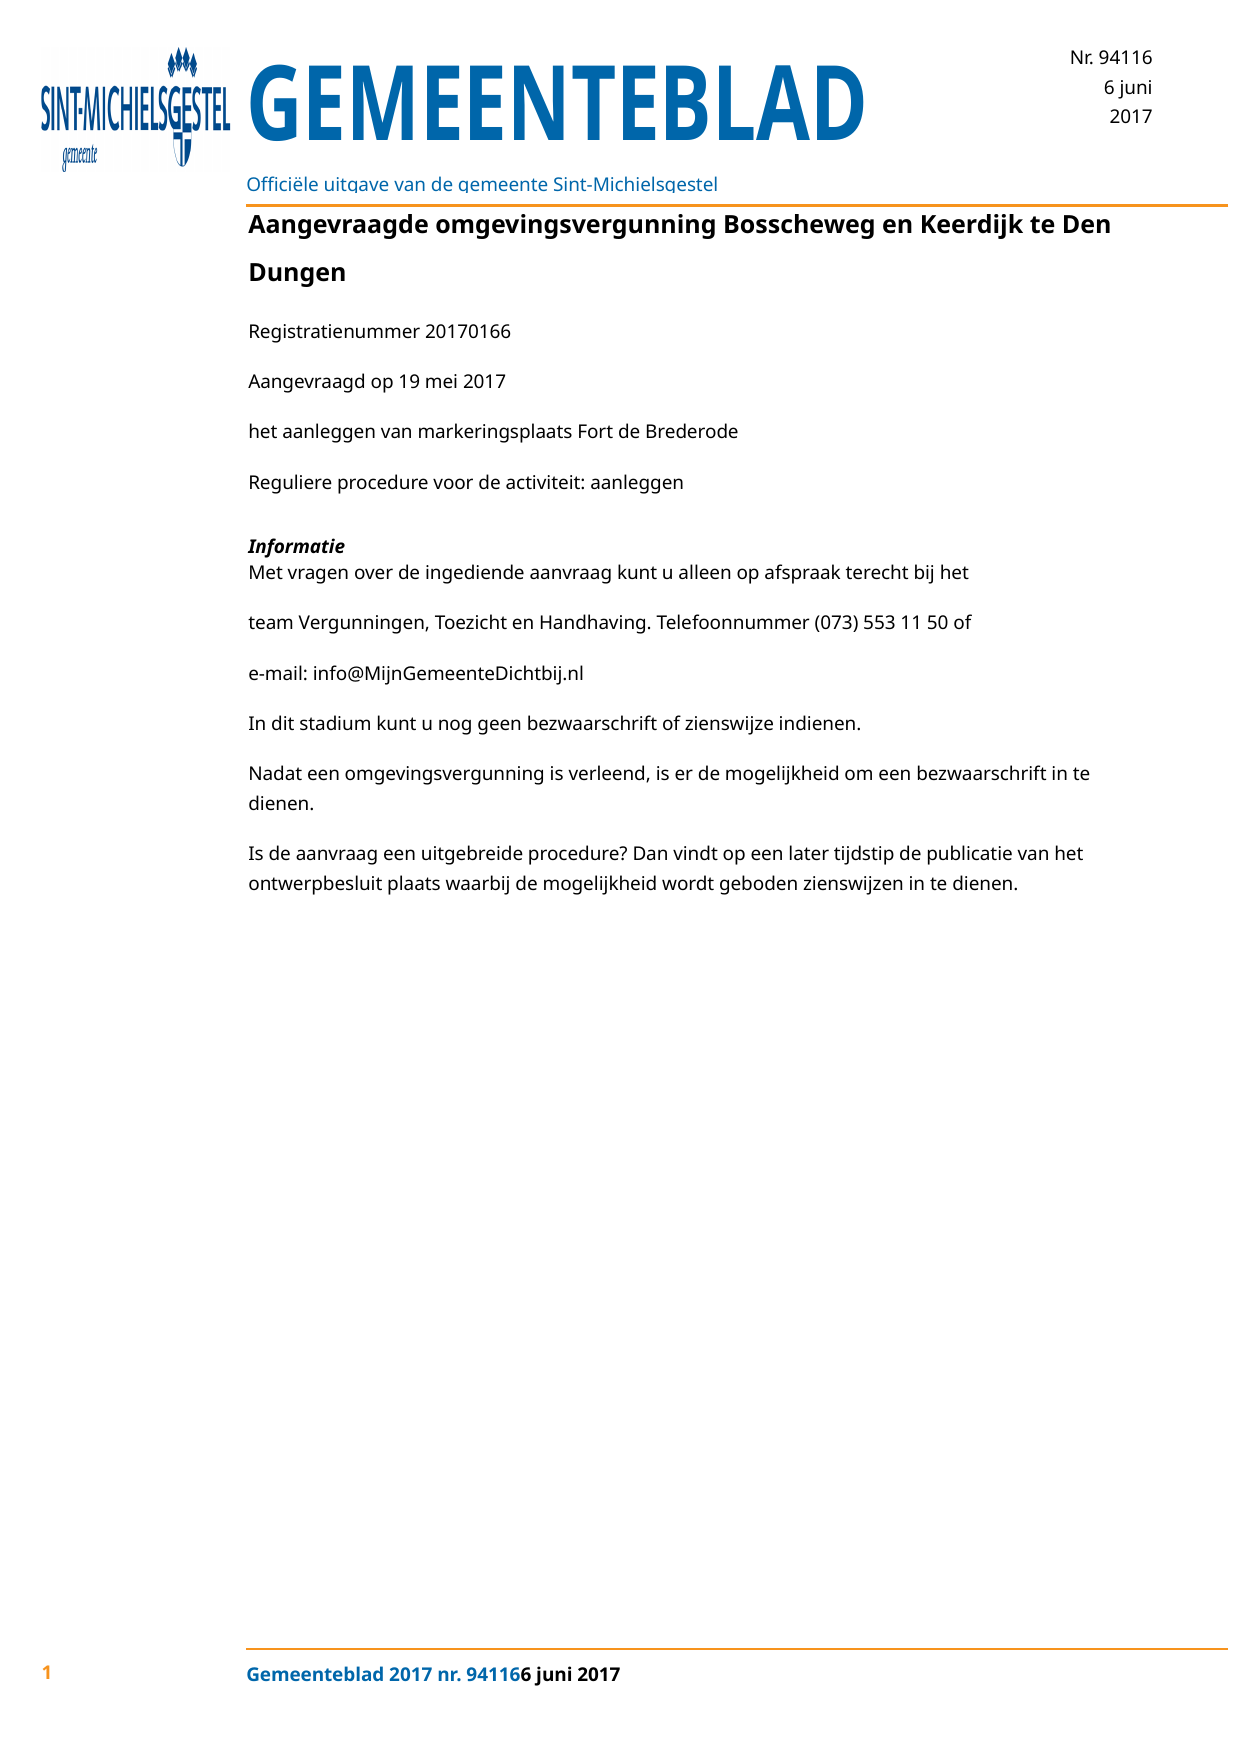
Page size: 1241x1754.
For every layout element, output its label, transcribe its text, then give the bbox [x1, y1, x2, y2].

text e-mail: info@MijnGemeenteDichtbij.nl [248, 660, 1152, 685]
text Informatie [248, 533, 1152, 559]
picture [41, 47, 231, 172]
text Aangevraagde omgevingsvergunning Bosscheweg en Keerdijk te Den Dungen [248, 207, 1152, 288]
text team Vergunningen, Toezicht en Handhaving. Telefoonnummer (073) 553 11 50 of [248, 609, 1152, 635]
text Reguliere procedure voor de activiteit: aanleggen [248, 469, 1152, 495]
text het aanleggen van markeringsplaats Fort de Brederode [248, 419, 1152, 444]
text Met vragen over de ingediende aanvraag kunt u alleen op afspraak terecht bij het [248, 559, 1152, 584]
text Registratienummer 20170166 [248, 318, 1152, 344]
text Aangevraagd op 19 mei 2017 [248, 368, 1152, 394]
text Is de aanvraag een uitgebreide procedure? Dan vindt op een later tijdstip de publicatie van het ontwerpbesluit plaats waarbij de mogelijkheid wordt geboden zienswijzen in te dienen. [248, 841, 1152, 896]
text In dit stadium kunt u nog geen bezwaarschrift of zienswijze indienen. [248, 710, 1152, 736]
text Nadat een omgevingsvergunning is verleend, is er de mogelijkheid om een bezwaarschrift in te dienen. [248, 761, 1152, 816]
